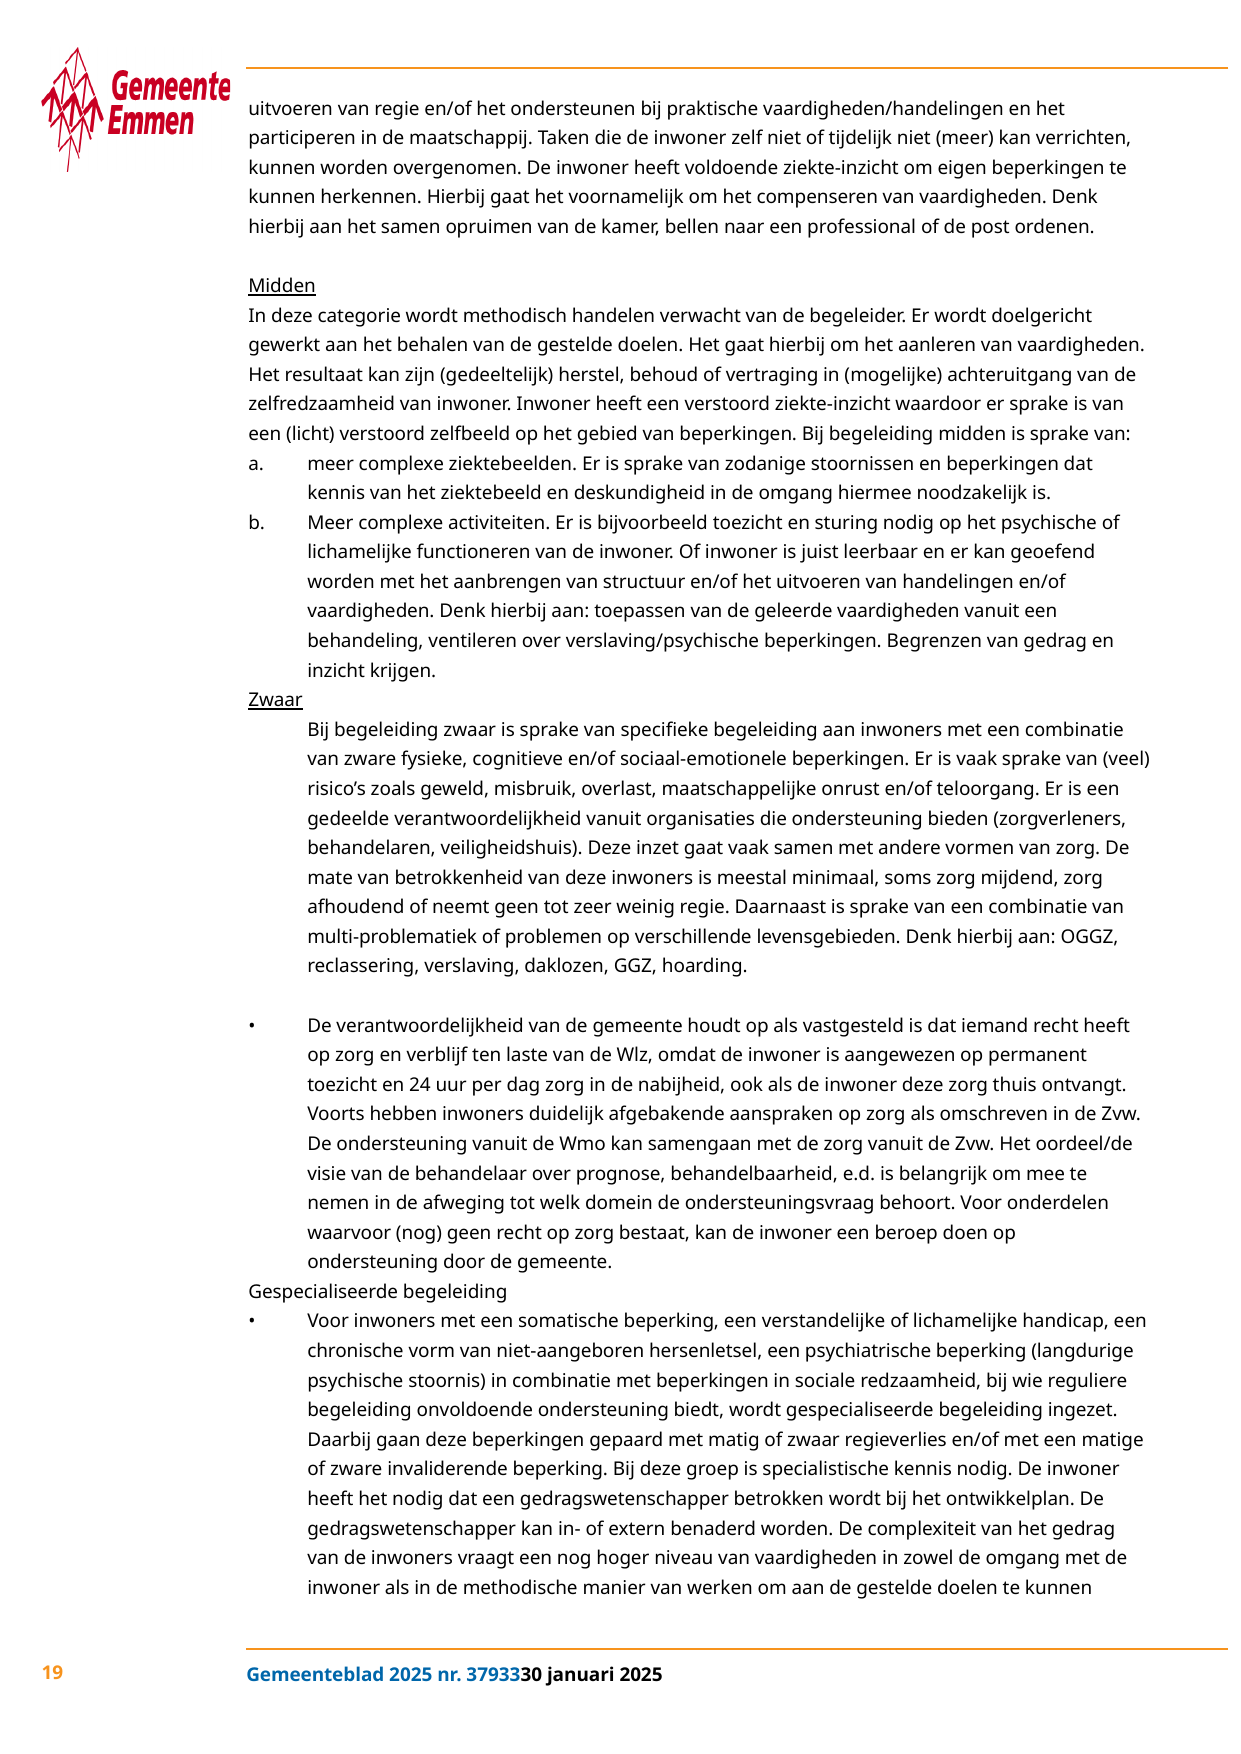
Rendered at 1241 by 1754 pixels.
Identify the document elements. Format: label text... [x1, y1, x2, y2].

picture [41, 47, 231, 172]
text Midden [248, 272, 1152, 298]
text uitvoeren van regie en/of het ondersteunen bij praktische vaardigheden/handelingen en het participeren in de maatschappij. Taken die de inwoner zelf niet of tijdelijk niet (meer) kan verrichten, kunnen worden overgenomen. De inwoner heeft voldoende ziekte-inzicht om eigen beperkingen te kunnen herkennen. Hierbij gaat het voornamelijk om het compenseren van vaardigheden. Denk hierbij aan het samen opruimen van de kamer, bellen naar een professional of de post ordenen. [248, 95, 1152, 239]
list De verantwoordelijkheid van de gemeente houdt op als vastgesteld is dat iemand recht heeft op zorg en verblijf ten laste van de Wlz, omdat de inwoner is aangewezen op permanent toezicht en 24 uur per dag zorg in de nabijheid, ook als de inwoner deze zorg thuis ontvangt. Voorts hebben inwoners duidelijk afgebakende aanspraken op zorg als omschreven in de Zvw. De ondersteuning vanuit de Wmo kan samengaan met de zorg vanuit de Zvw. Het oordeel/de visie van de behandelaar over prognose, behandelbaarheid, e.d. is belangrijk om mee te nemen in de afweging tot welk domein de ondersteuningsvraag behoort. Voor onderdelen waarvoor (nog) geen recht op zorg bestaat, kan de inwoner een beroep doen op ondersteuning door de gemeente. [248, 1012, 1152, 1274]
text Zwaar [248, 686, 1152, 712]
list Meer complexe activiteiten. Er is bijvoorbeeld toezicht en sturing nodig op het psychische of lichamelijke functioneren van de inwoner. Of inwoner is juist leerbaar en er kan geoefend worden met het aanbrengen van structuur en/of het uitvoeren van handelingen en/of vaardigheden. Denk hierbij aan: toepassen van de geleerde vaardigheden vanuit een behandeling, ventileren over verslaving/psychische beperkingen. Begrenzen van gedrag en inzicht krijgen. [248, 509, 1152, 683]
list Voor inwoners met een somatische beperking, een verstandelijke of lichamelijke handicap, een chronische vorm van niet-aangeboren hersenletsel, een psychiatrische beperking (langdurige psychische stoornis) in combinatie met beperkingen in sociale redzaamheid, bij wie reguliere begeleiding onvoldoende ondersteuning biedt, wordt gespecialiseerde begeleiding ingezet. Daarbij gaan deze beperkingen gepaard met matig of zwaar regieverlies en/of met een matige of zware invaliderende beperking. Bij deze groep is specialistische kennis nodig. De inwoner heeft het nodig dat een gedragswetenschapper betrokken wordt bij het ontwikkelplan. De gedragswetenschapper kan in- of extern benaderd worden. De complexiteit van het gedrag van de inwoners vraagt een nog hoger niveau van vaardigheden in zowel de omgang met de inwoner als in de methodische manier van werken om aan de gestelde doelen te kunnen [248, 1308, 1152, 1600]
text Gespecialiseerde begeleiding [248, 1278, 1152, 1304]
list Bij begeleiding zwaar is sprake van specifieke begeleiding aan inwoners met een combinatie van zware fysieke, cognitieve en/of sociaal-emotionele beperkingen. Er is vaak sprake van (veel) risico’s zoals geweld, misbruik, overlast, maatschappelijke onrust en/of teloorgang. Er is een gedeelde verantwoordelijkheid vanuit organisaties die ondersteuning bieden (zorgverleners, behandelaren, veiligheidshuis). Deze inzet gaat vaak samen met andere vormen van zorg. De mate van betrokkenheid van deze inwoners is meestal minimaal, soms zorg mijdend, zorg afhoudend of neemt geen tot zeer weinig regie. Daarnaast is sprake van een combinatie van multi-problematiek of problemen op verschillende levensgebieden. Denk hierbij aan: OGGZ, reclassering, verslaving, daklozen, GGZ, hoarding. [248, 716, 1152, 978]
text In deze categorie wordt methodisch handelen verwacht van de begeleider. Er wordt doelgericht gewerkt aan het behalen van de gestelde doelen. Het gaat hierbij om het aanleren van vaardigheden. Het resultaat kan zijn (gedeeltelijk) herstel, behoud of vertraging in (mogelijke) achteruitgang van de zelfredzaamheid van inwoner. Inwoner heeft een verstoord ziekte-inzicht waardoor er sprake is van een (licht) verstoord zelfbeeld op het gebied van beperkingen. Bij begeleiding midden is sprake van: [248, 302, 1152, 446]
list meer complexe ziektebeelden. Er is sprake van zodanige stoornissen en beperkingen dat kennis van het ziektebeeld en deskundigheid in de omgang hiermee noodzakelijk is. [248, 450, 1152, 505]
